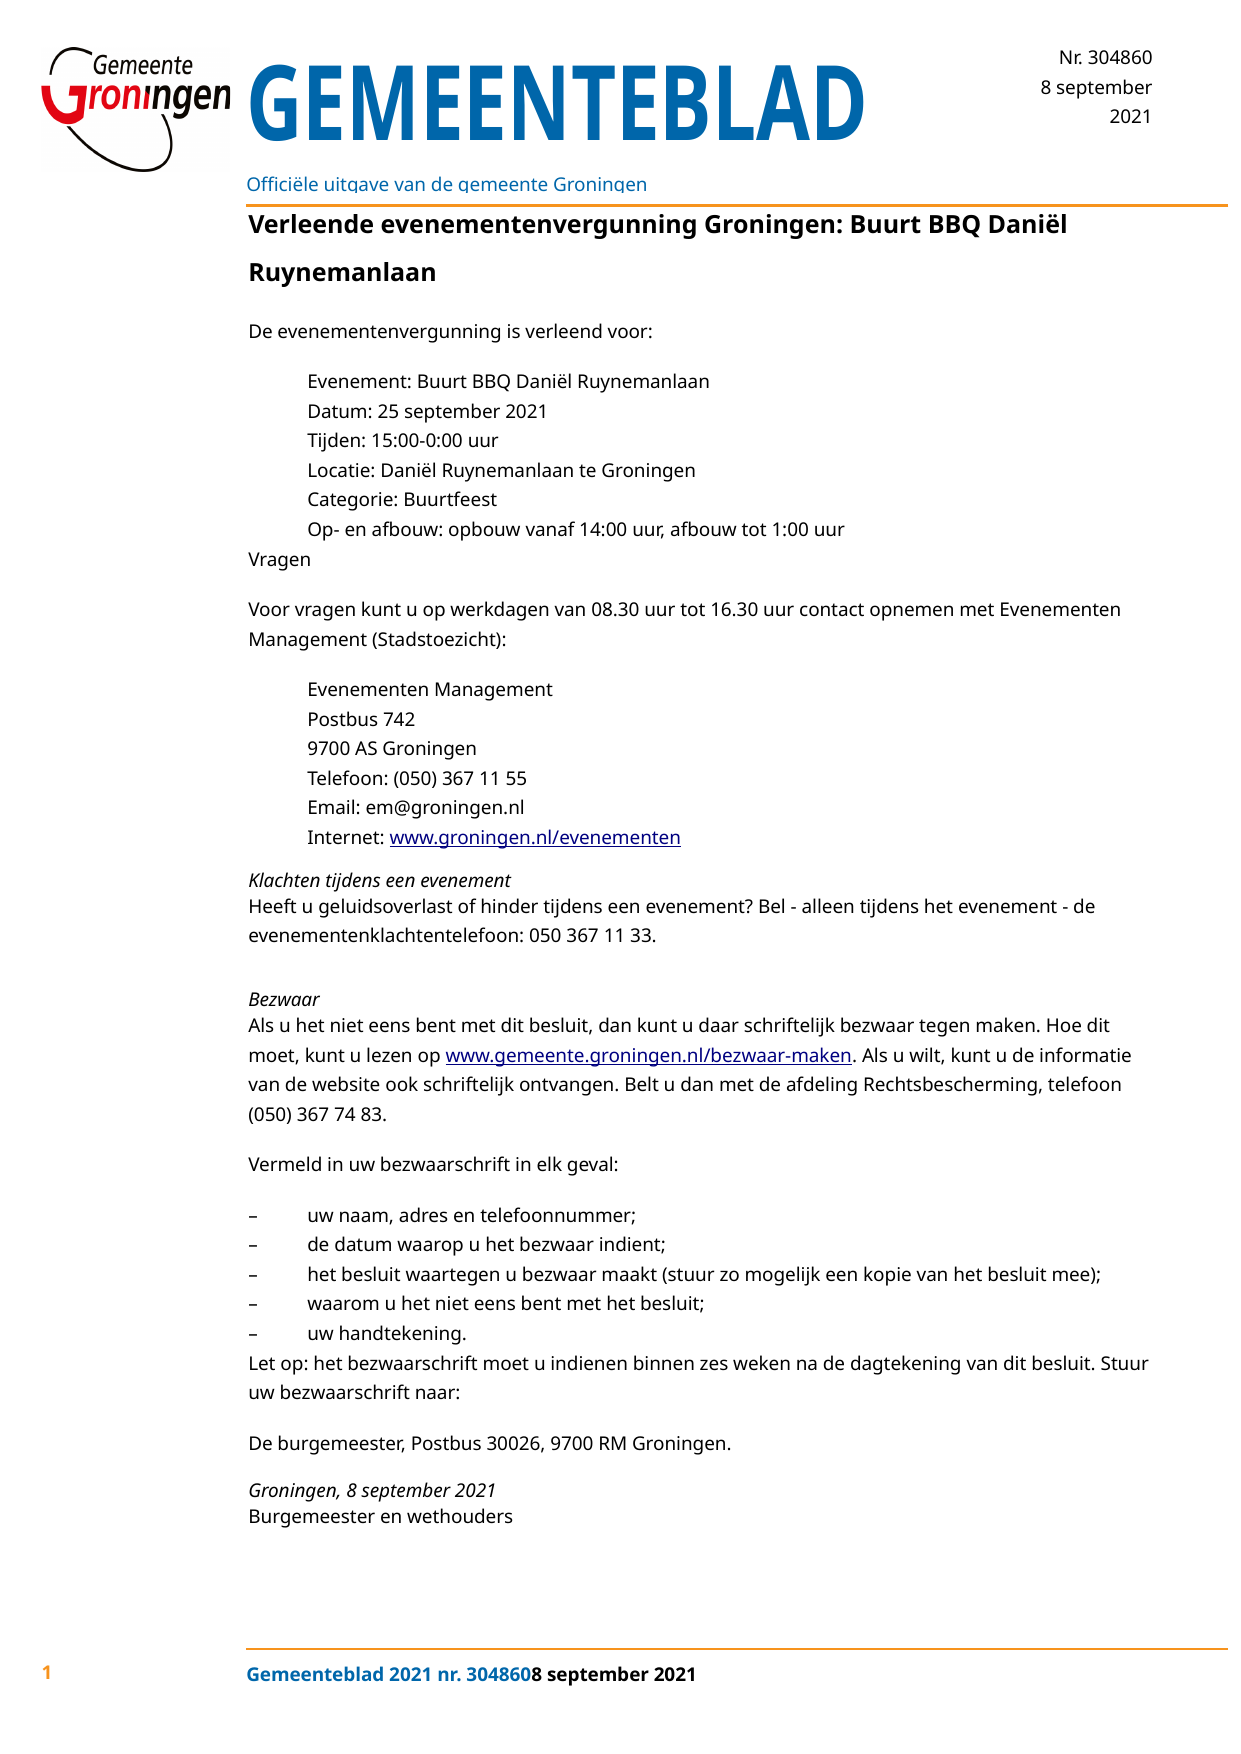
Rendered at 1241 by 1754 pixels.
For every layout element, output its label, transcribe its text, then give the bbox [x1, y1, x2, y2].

text Klachten tijdens een evenement [248, 867, 1152, 893]
text Verleende evenementenvergunning Groningen: Buurt BBQ Daniël Ruynemanlaan [248, 207, 1152, 288]
list het besluit waartegen u bezwaar maakt (stuur zo mogelijk een kopie van het besluit mee); [248, 1261, 1152, 1287]
list Evenement: Buurt BBQ Daniël Ruynemanlaan [248, 368, 1152, 394]
list Internet: www.groningen.nl/evenementen [248, 824, 1152, 850]
picture [41, 47, 231, 172]
list Datum: 25 september 2021 [248, 398, 1152, 424]
text Vragen [248, 546, 1152, 572]
text Let op: het bezwaarschrift moet u indienen binnen zes weken na de dagtekening van dit besluit. Stuur uw bezwaarschrift naar: [248, 1350, 1152, 1405]
list Locatie: Daniël Ruynemanlaan te Groningen [248, 457, 1152, 483]
list Op- en afbouw: opbouw vanaf 14:00 uur, afbouw tot 1:00 uur [248, 516, 1152, 542]
list uw naam, adres en telefoonnummer; [248, 1202, 1152, 1228]
text Voor vragen kunt u op werkdagen van 08.30 uur tot 16.30 uur contact opnemen met Evenementen Management (Stadstoezicht): [248, 596, 1152, 652]
list Postbus 742 [248, 706, 1152, 732]
list Categorie: Buurtfeest [248, 487, 1152, 512]
list Telefoon: (050) 367 11 55 [248, 765, 1152, 791]
text Bezwaar [248, 987, 1152, 1012]
list waarom u het niet eens bent met het besluit; [248, 1291, 1152, 1316]
text De burgemeester, Postbus 30026, 9700 RM Groningen. [248, 1430, 1152, 1456]
list Email: em@groningen.nl [248, 794, 1152, 820]
list uw handtekening. [248, 1320, 1152, 1346]
list de datum waarop u het bezwaar indient; [248, 1231, 1152, 1257]
text Burgemeester en wethouders [248, 1503, 1152, 1529]
list Evenementen Management [248, 676, 1152, 702]
text Groningen, 8 september 2021 [248, 1478, 1152, 1503]
list Tijden: 15:00-0:00 uur [248, 427, 1152, 453]
text De evenementenvergunning is verleend voor: [248, 318, 1152, 344]
text Als u het niet eens bent met dit besluit, dan kunt u daar schriftelijk bezwaar tegen maken. Hoe dit moet, kunt u lezen op www.gemeente.groningen.nl/bezwaar-maken. Als u wilt, kunt u de informatie van de website ook schriftelijk ontvangen. Belt u dan met de afdeling Rechtsbescherming, telefoon (050) 367 74 83. [248, 1012, 1152, 1127]
list 9700 AS Groningen [248, 735, 1152, 761]
text Vermeld in uw bezwaarschrift in elk geval: [248, 1151, 1152, 1177]
text Heeft u geluidsoverlast of hinder tijdens een evenement? Bel - alleen tijdens het evenement - de evenementenklachtentelefoon: 050 367 11 33. [248, 893, 1152, 948]
